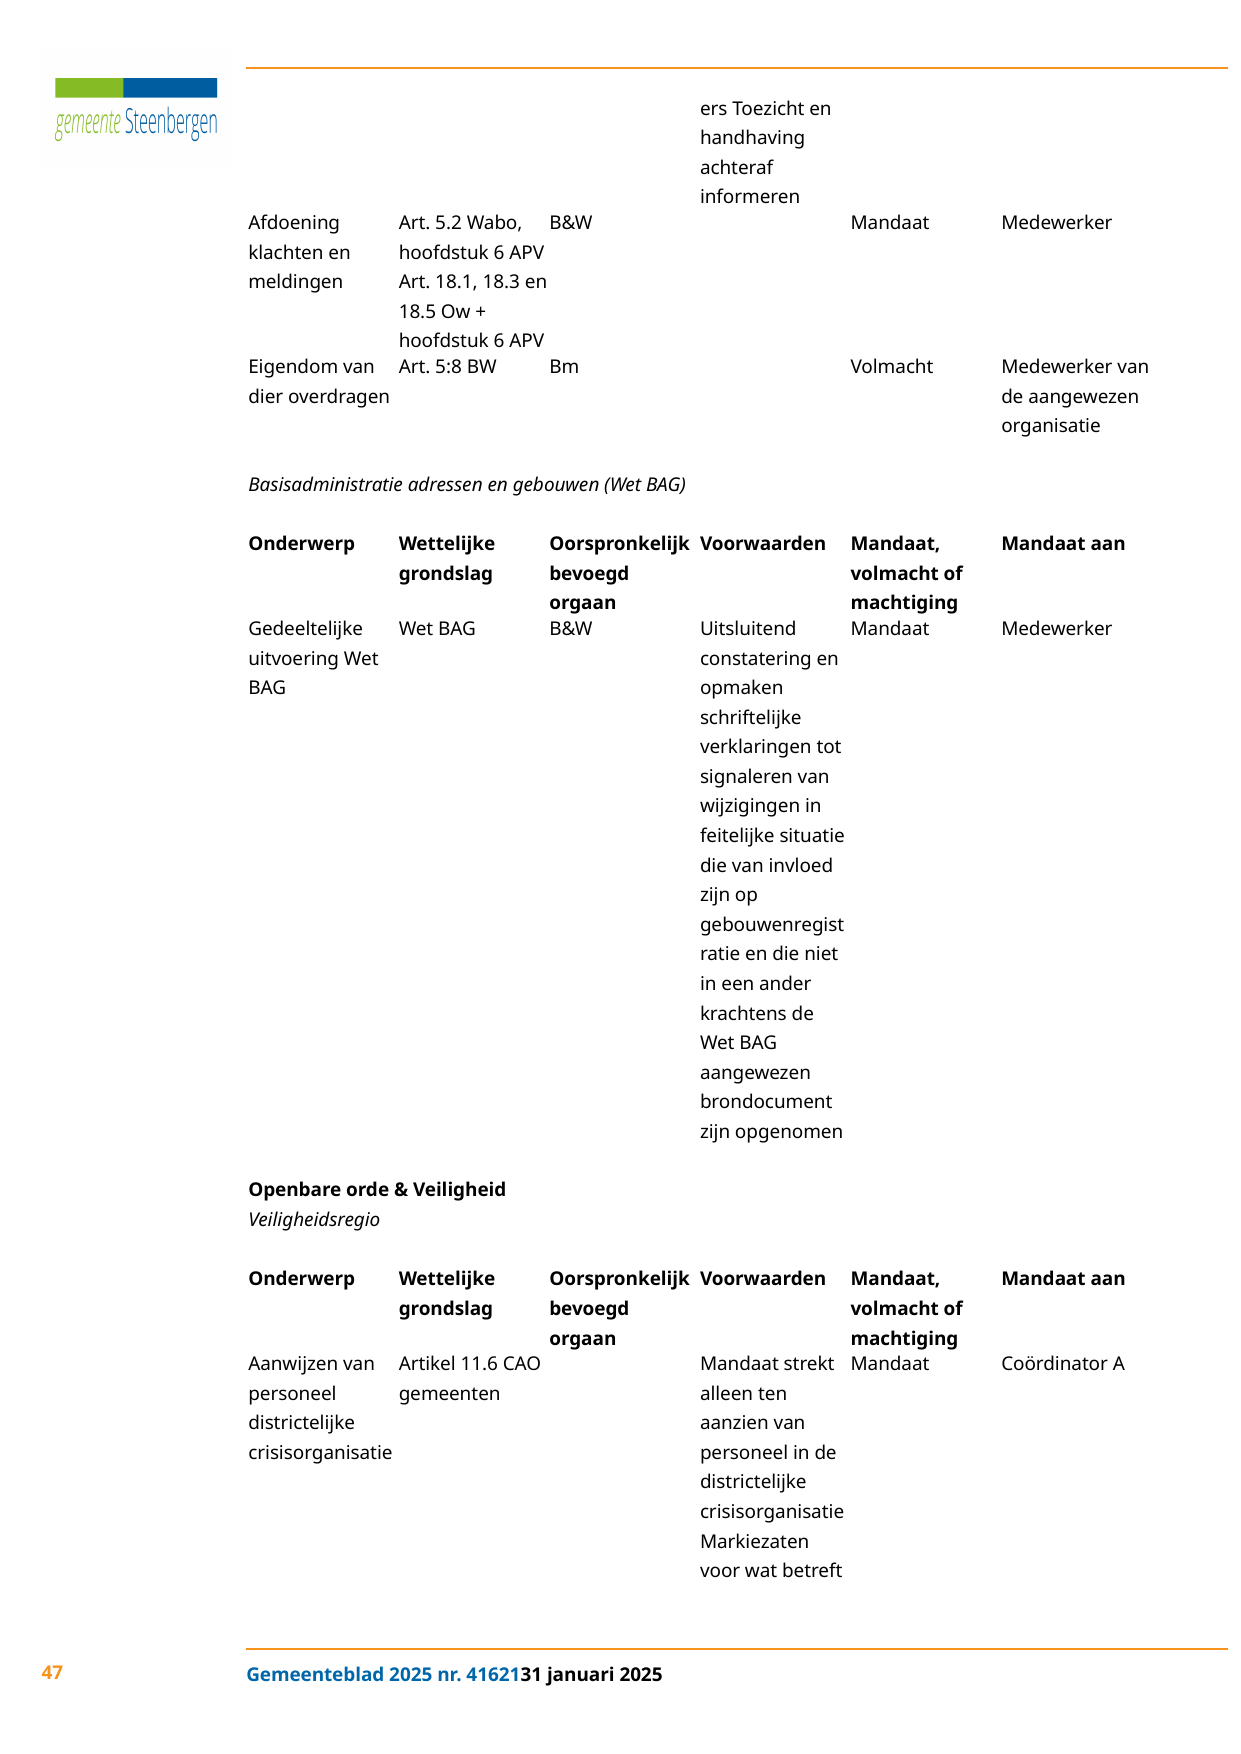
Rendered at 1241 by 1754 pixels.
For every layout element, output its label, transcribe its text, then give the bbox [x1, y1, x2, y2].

table_cell Coördinator A [1001, 1350, 1152, 1583]
table_cell Artikel 11.6 CAO gemeenten [399, 1350, 549, 1583]
table_cell Medewerker [1001, 615, 1152, 1144]
table_cell Art. 5:8 BW [399, 353, 549, 438]
table_cell Mandaat [850, 209, 1001, 353]
table_cell [549, 1350, 700, 1583]
table_cell [248, 95, 398, 209]
table_cell Volmacht [850, 353, 1001, 438]
table_header Wettelijke grondslag [399, 1266, 549, 1350]
table_cell B&W [549, 615, 700, 1144]
table_header Mandaat aan [1001, 530, 1152, 615]
table_cell Afdoening klachten en meldingen [248, 209, 398, 353]
table_cell Uitsluitend constatering en opmaken schriftelijke verklaringen tot signaleren van wijzigingen in feitelijke situatie die van invloed zijn op gebouwenregistratie en die niet in een ander krachtens de Wet BAG aangewezen brondocument zijn opgenomen [700, 615, 850, 1144]
table_header Voorwaarden [700, 530, 850, 615]
text Basisadministratie adressen en gebouwen (Wet BAG) [248, 471, 1152, 497]
table_cell Mandaat [850, 615, 1001, 1144]
picture [41, 47, 231, 172]
table_header Voorwaarden [700, 1266, 850, 1350]
table_cell Gedeeltelijke uitvoering Wet BAG [248, 615, 398, 1144]
table_cell [399, 95, 549, 209]
table_cell Medewerker van de aangewezen organisatie [1001, 353, 1152, 438]
table_cell Eigendom van dier overdragen [248, 353, 398, 438]
table_header Onderwerp [248, 1266, 398, 1350]
table_cell [850, 95, 1001, 209]
table_cell [700, 353, 850, 438]
table_cell [700, 209, 850, 353]
table_header Wettelijke grondslag [399, 530, 549, 615]
table_cell Mandaat strekt alleen ten aanzien van personeel in de districtelijke crisisorganisatie Markiezaten voor wat betreft [700, 1350, 850, 1583]
table_cell Aanwijzen van personeel districtelijke crisisorganisatie [248, 1350, 398, 1583]
table_cell Bm [549, 353, 700, 438]
table_cell Mandaat [850, 1350, 1001, 1583]
table_cell Wet BAG [399, 615, 549, 1144]
table_header Oorspronkelijk bevoegd orgaan [549, 530, 700, 615]
table_cell Medewerker [1001, 209, 1152, 353]
table_header Oorspronkelijk bevoegd orgaan [549, 1266, 700, 1350]
table_cell Art. 5.2 Wabo, hoofdstuk 6 APV Art. 18.1, 18.3 en 18.5 Ow + hoofdstuk 6 APV [399, 209, 549, 353]
table_header Mandaat, volmacht of machtiging [850, 530, 1001, 615]
table_header Mandaat aan [1001, 1266, 1152, 1350]
table_cell [549, 95, 700, 209]
table_header Mandaat, volmacht of machtiging [850, 1266, 1001, 1350]
table_cell B&W [549, 209, 700, 353]
table_cell ers Toezicht en handhaving achteraf informeren [700, 95, 850, 209]
table_header Onderwerp [248, 530, 398, 615]
text Veiligheidsregio [248, 1206, 1152, 1232]
table_cell [1001, 95, 1152, 209]
text Openbare orde & Veiligheid [248, 1177, 1152, 1202]
